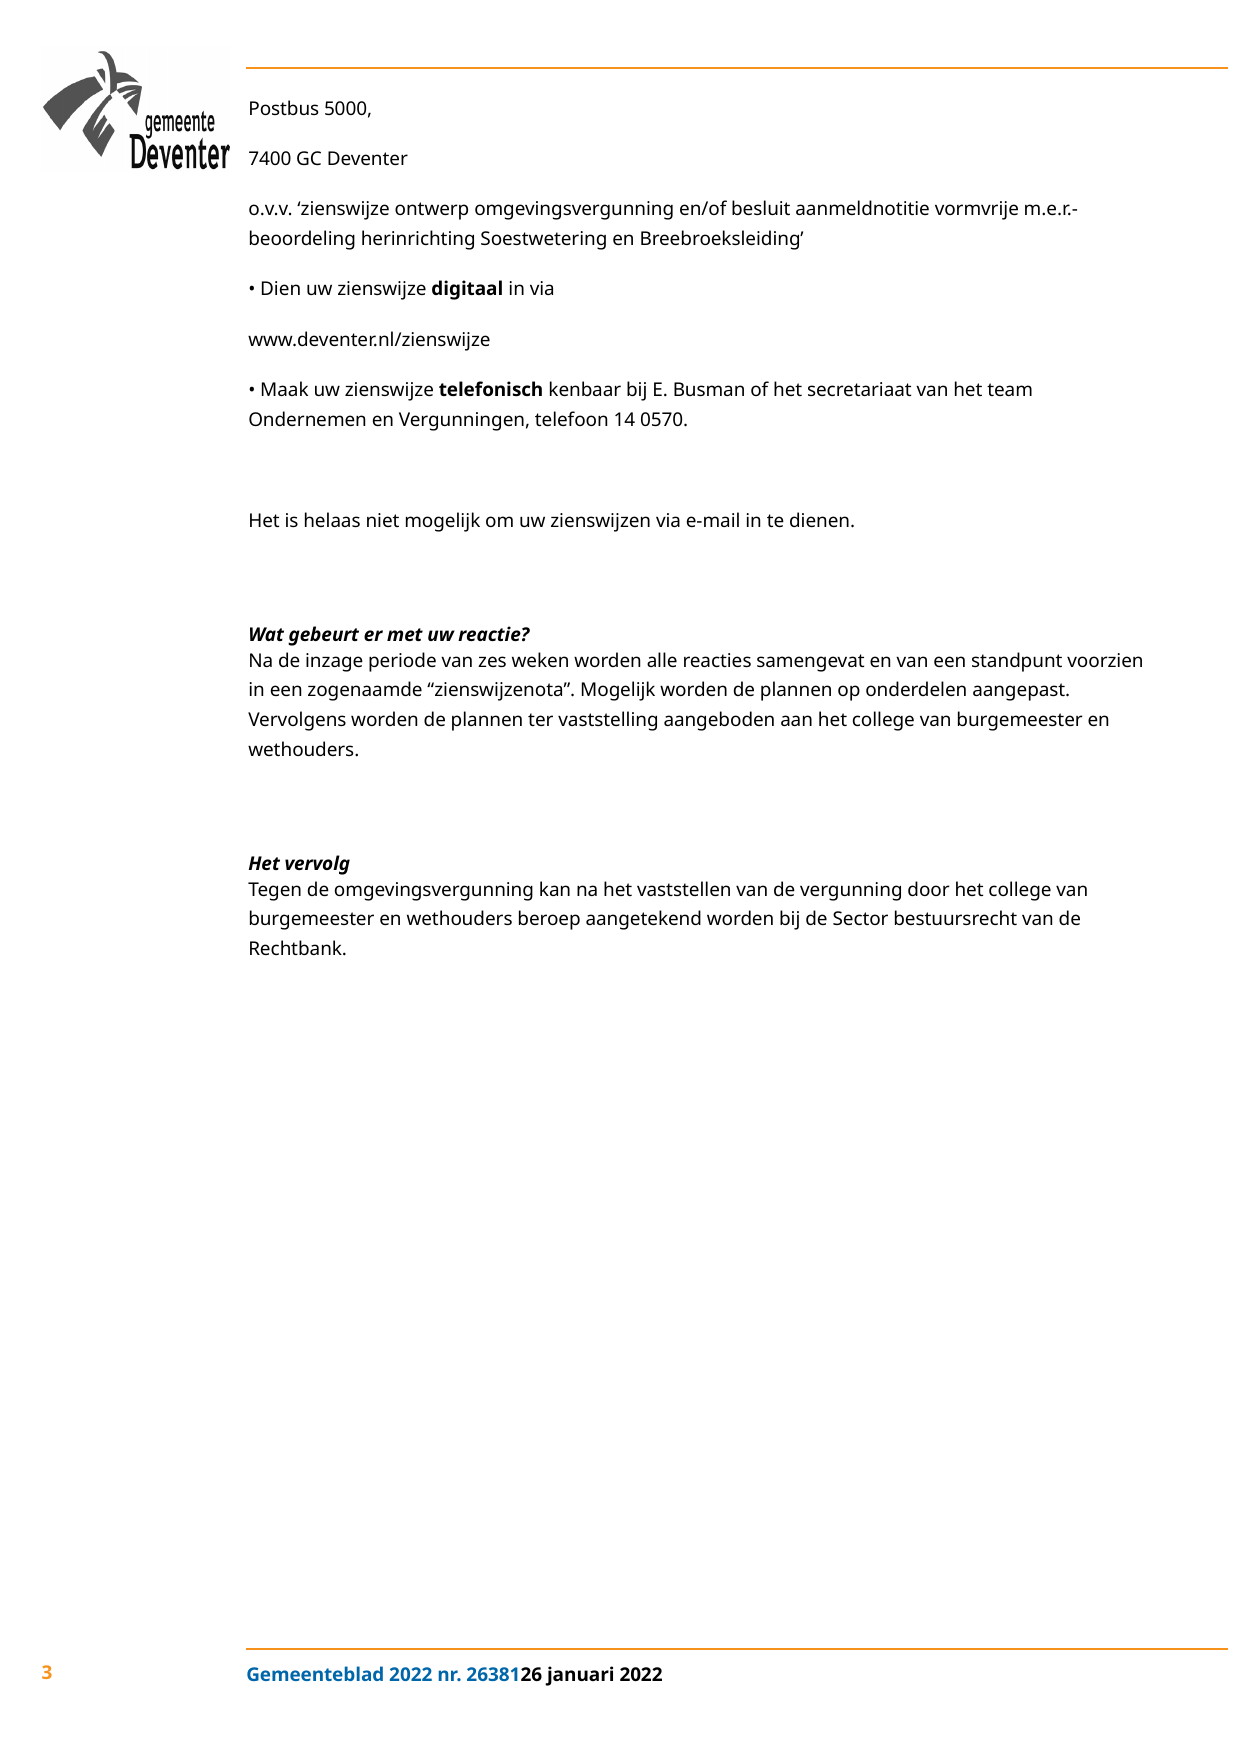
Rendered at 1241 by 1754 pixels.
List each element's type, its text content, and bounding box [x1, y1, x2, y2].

text o.v.v. ‘zienswijze ontwerp omgevingsvergunning en/of besluit aanmeldnotitie vormvrije m.e.r.-beoordeling herinrichting Soestwetering en Breebroeksleiding’ [248, 196, 1152, 251]
picture [41, 47, 231, 172]
text www.deventer.nl/zienswijze [248, 326, 1152, 352]
text Het is helaas niet mogelijk om uw zienswijzen via e-mail in te dienen. [248, 507, 1152, 533]
text • Dien uw zienswijze digitaal in via [248, 276, 1152, 301]
text Wat gebeurt er met uw reactie? [248, 621, 1152, 647]
text Postbus 5000, [248, 95, 1152, 121]
text Het vervolg [248, 850, 1152, 876]
text 7400 GC Deventer [248, 145, 1152, 171]
text • Maak uw zienswijze telefonisch kenbaar bij E. Busman of het secretariaat van het team Ondernemen en Vergunningen, telefoon 14 0570. [248, 376, 1152, 432]
text Na de inzage periode van zes weken worden alle reacties samengevat en van een standpunt voorzien in een zogenaamde “zienswijzenota”. Mogelijk worden de plannen op onderdelen aangepast. Vervolgens worden de plannen ter vaststelling aangeboden aan het college van burgemeester en wethouders. [248, 647, 1152, 761]
text Tegen de omgevingsvergunning kan na het vaststellen van de vergunning door het college van burgemeester en wethouders beroep aangetekend worden bij de Sector bestuursrecht van de Rechtbank. [248, 876, 1152, 961]
